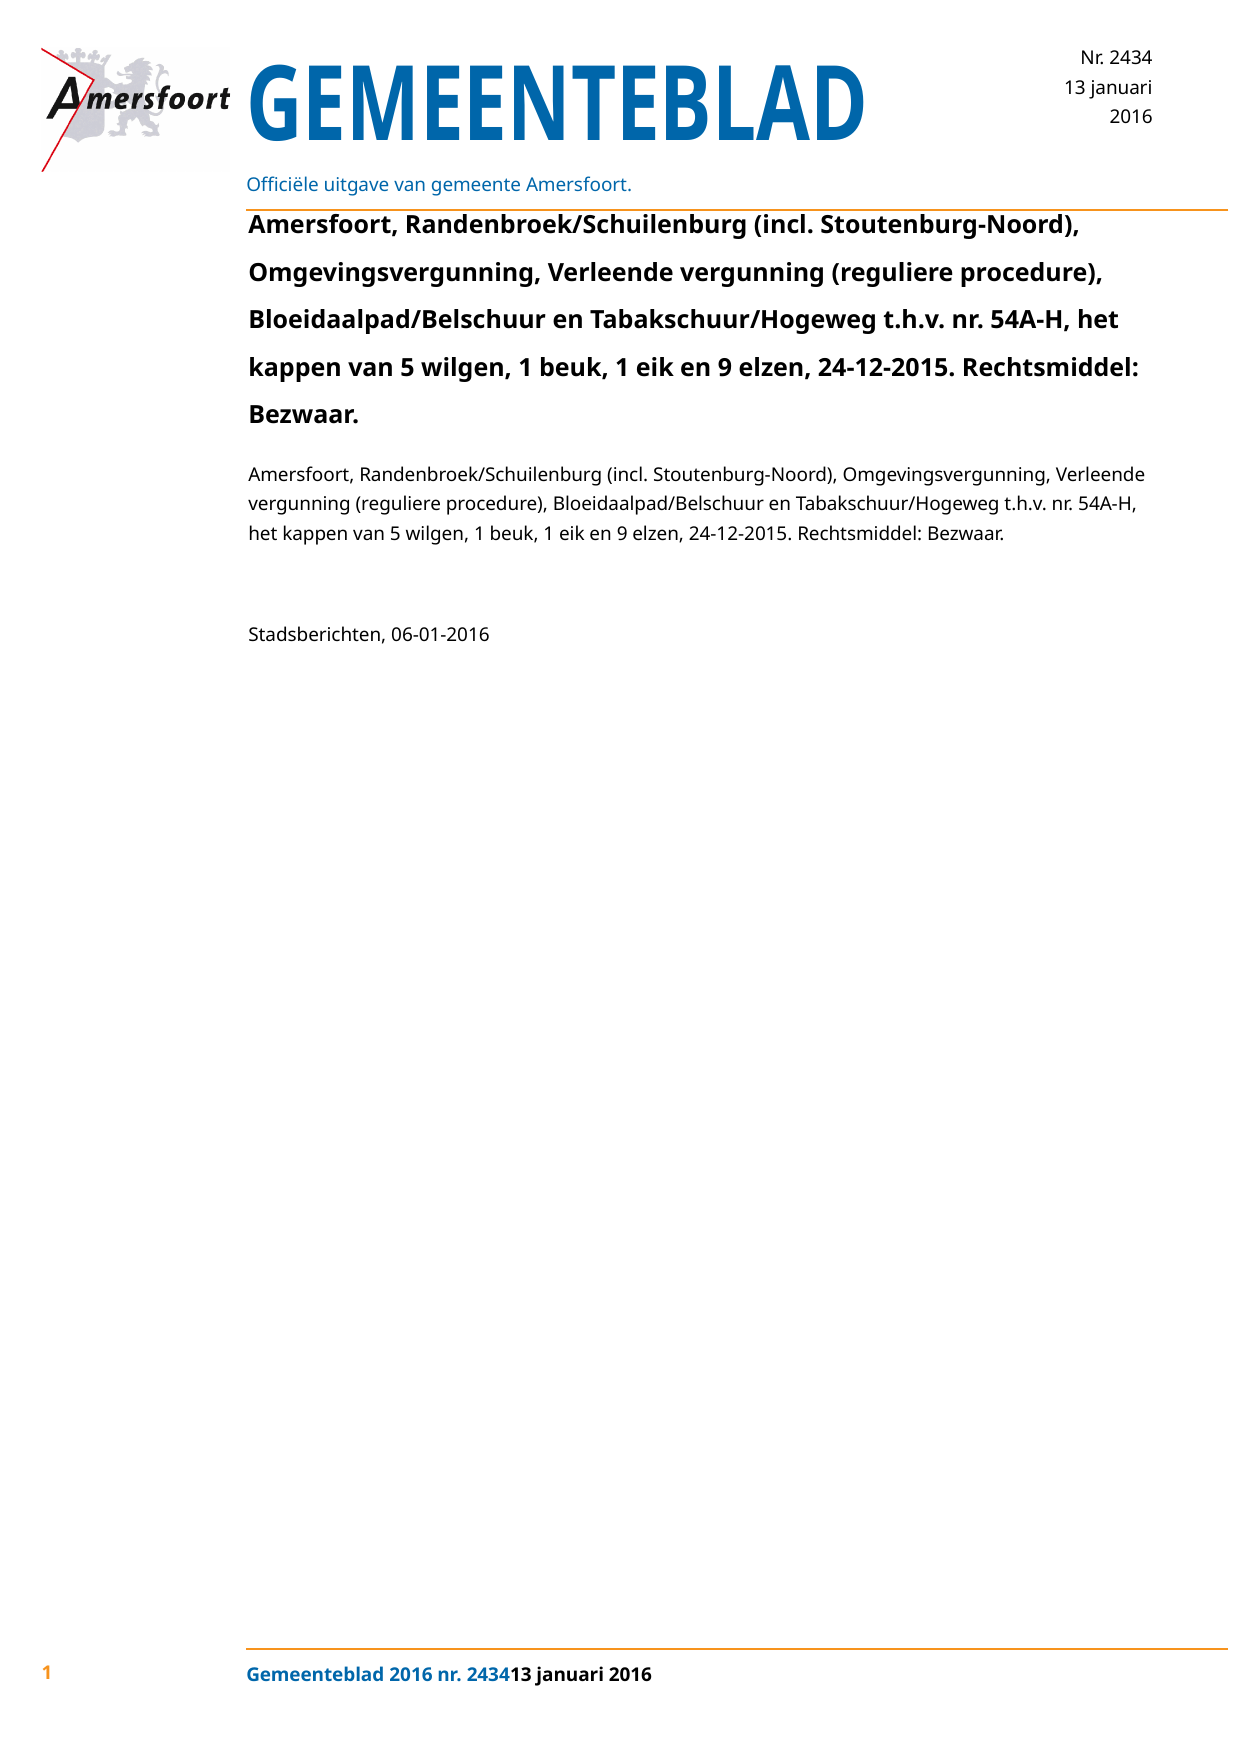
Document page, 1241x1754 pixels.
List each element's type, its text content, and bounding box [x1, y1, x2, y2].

picture [41, 47, 231, 172]
text Amersfoort, Randenbroek/Schuilenburg (incl. Stoutenburg-Noord), Omgevingsvergunning, Verleende vergunning (reguliere procedure), Bloeidaalpad/Belschuur en Tabakschuur/Hogeweg t.h.v. nr. 54A-H, het kappen van 5 wilgen, 1 beuk, 1 eik en 9 elzen, 24-12-2015. Rechtsmiddel: Bezwaar. [248, 211, 1152, 431]
text Stadsberichten, 06-01-2016 [248, 621, 1152, 646]
text Amersfoort, Randenbroek/Schuilenburg (incl. Stoutenburg-Noord), Omgevingsvergunning, Verleende vergunning (reguliere procedure), Bloeidaalpad/Belschuur en Tabakschuur/Hogeweg t.h.v. nr. 54A-H, het kappen van 5 wilgen, 1 beuk, 1 eik en 9 elzen, 24-12-2015. Rechtsmiddel: Bezwaar. [248, 461, 1152, 546]
